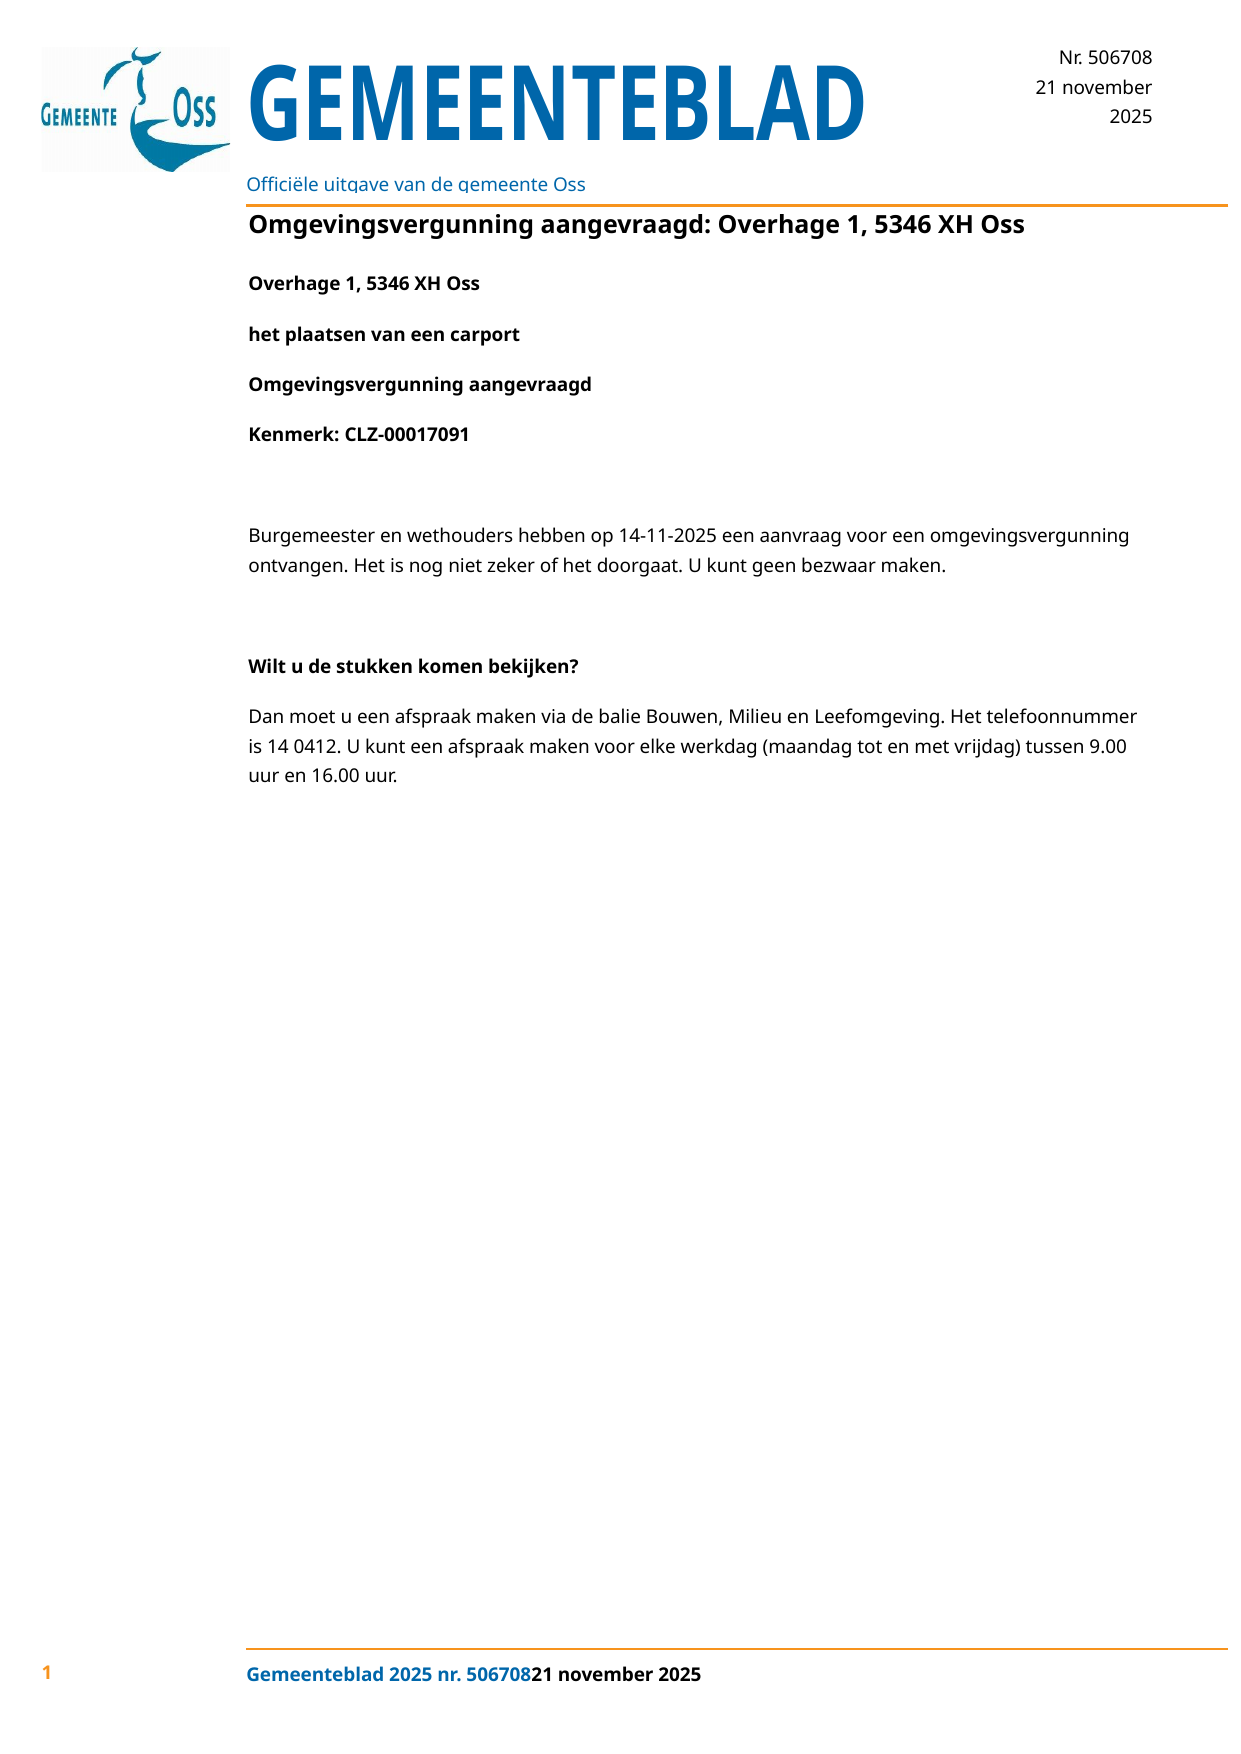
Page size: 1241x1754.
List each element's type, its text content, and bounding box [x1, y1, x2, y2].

text Omgevingsvergunning aangevraagd [248, 371, 1152, 397]
text Dan moet u een afspraak maken via de balie Bouwen, Milieu en Leefomgeving. Het telefoonnummer is 14 0412. U kunt een afspraak maken voor elke werkdag (maandag tot en met vrijdag) tussen 9.00 uur en 16.00 uur. [248, 703, 1152, 788]
text Kenmerk: CLZ-00017091 [248, 422, 1152, 447]
text Overhage 1, 5346 XH Oss [248, 270, 1152, 296]
text Wilt u de stukken komen bekijken? [248, 653, 1152, 678]
text het plaatsen van een carport [248, 321, 1152, 346]
picture [41, 47, 231, 172]
text Omgevingsvergunning aangevraagd: Overhage 1, 5346 XH Oss [248, 207, 1152, 241]
text Burgemeester en wethouders hebben op 14-11-2025 een aanvraag voor een omgevingsvergunning ontvangen. Het is nog niet zeker of het doorgaat. U kunt geen bezwaar maken. [248, 522, 1152, 578]
